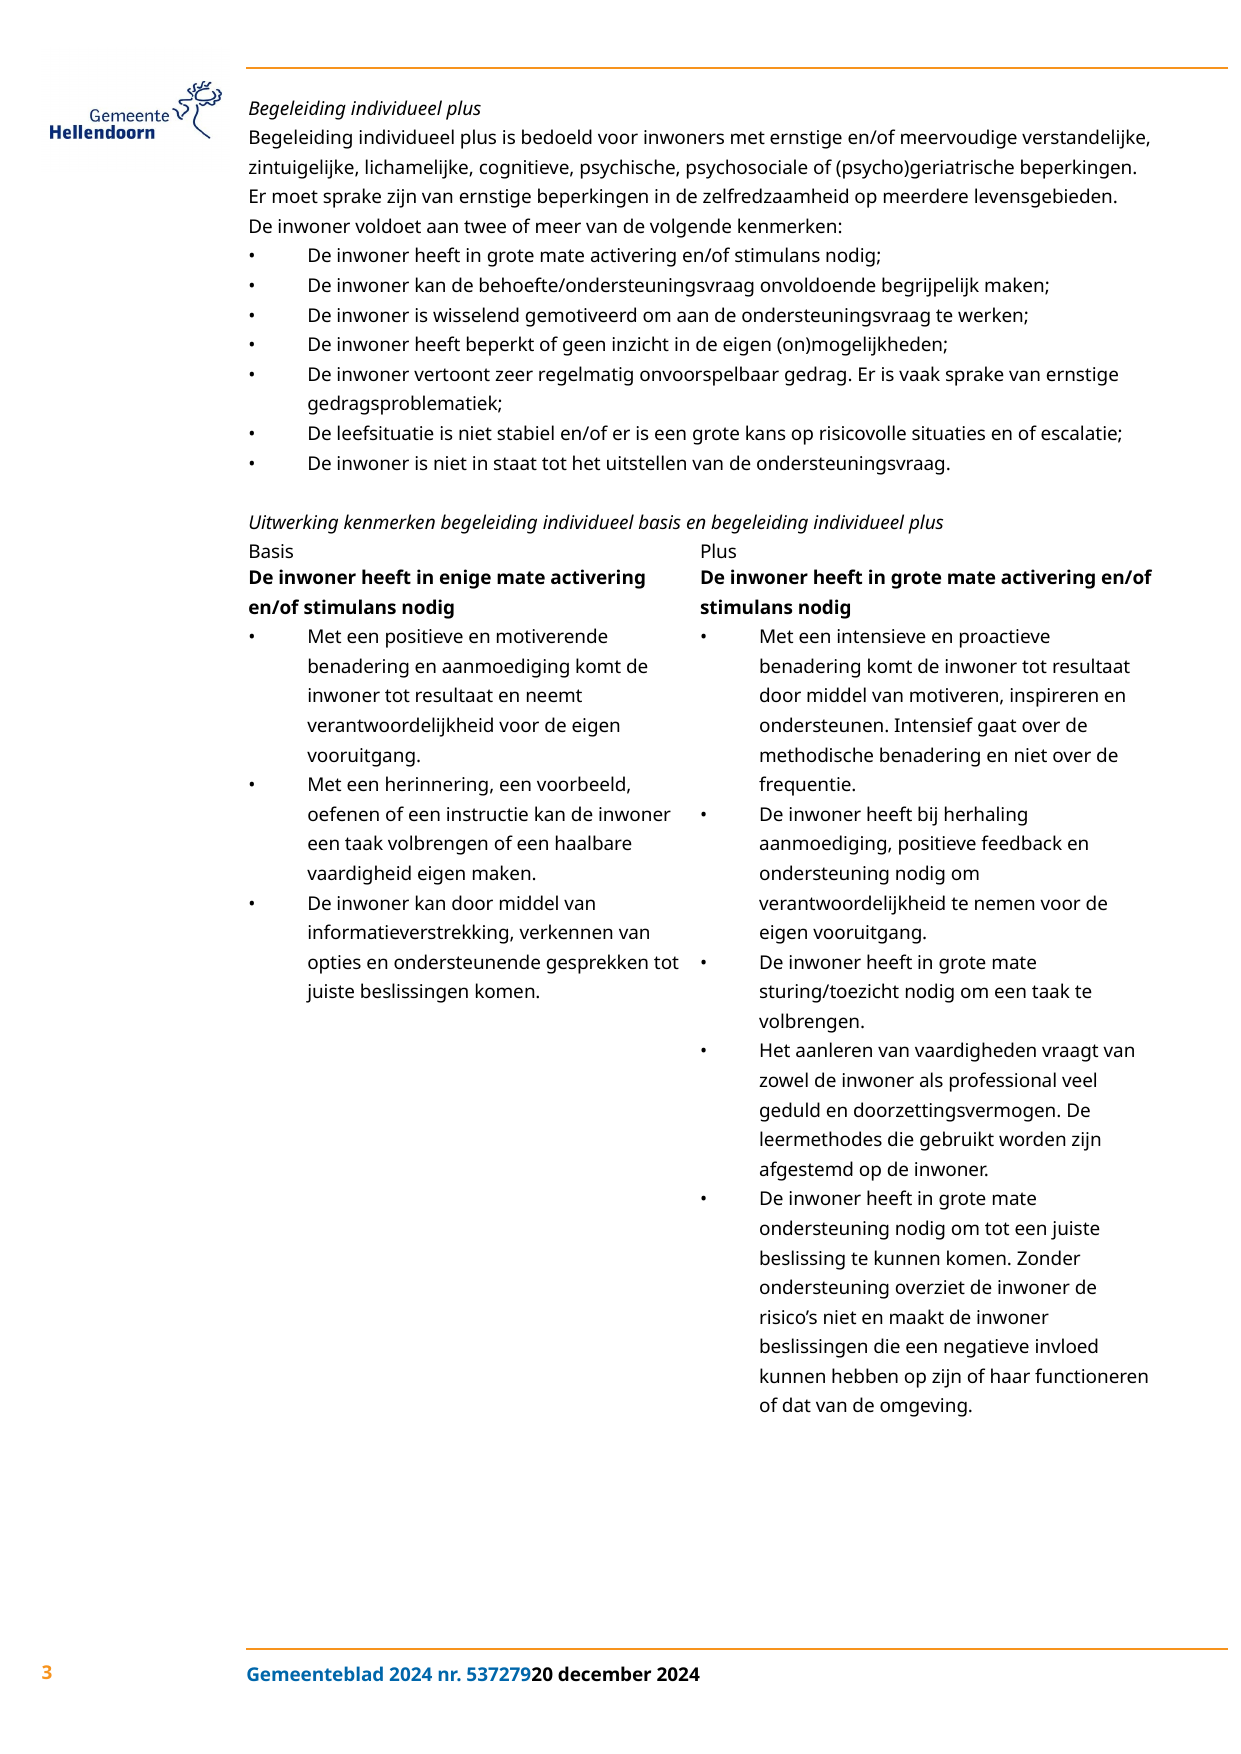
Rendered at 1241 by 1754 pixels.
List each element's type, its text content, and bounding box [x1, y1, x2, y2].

text De inwoner voldoet aan twee of meer van de volgende kenmerken: [248, 213, 1152, 239]
list De inwoner is niet in staat tot het uitstellen van de ondersteuningsvraag. [248, 450, 1152, 476]
table_header Basis [248, 539, 700, 564]
text Begeleiding individueel plus [248, 95, 1152, 121]
text Begeleiding individueel plus is bedoeld voor inwoners met ernstige en/of meervoudige verstandelijke, zintuigelijke, lichamelijke, cognitieve, psychische, psychosociale of (psycho)geriatrische beperkingen. Er moet sprake zijn van ernstige beperkingen in de zelfredzaamheid op meerdere levensgebieden. [248, 124, 1152, 209]
picture [41, 47, 231, 172]
list De inwoner heeft beperkt of geen inzicht in de eigen (on)mogelijkheden; [248, 331, 1152, 357]
table_cell De inwoner heeft in enige mate activering en/of stimulans nodig Met een positieve en motiverende benadering en aanmoediging komt de inwoner tot resultaat en neemt verantwoordelijkheid voor de eigen vooruitgang. Met een herinnering, een voorbeeld, oefenen of een instructie kan de inwoner een taak volbrengen of een haalbare vaardigheid eigen maken. De inwoner kan door middel van informatieverstrekking, verkennen van opties en ondersteunende gesprekken tot juiste beslissingen komen. [248, 564, 700, 1418]
table_header Plus [700, 539, 1152, 564]
list De inwoner vertoont zeer regelmatig onvoorspelbaar gedrag. Er is vaak sprake van ernstige gedragsproblematiek; [248, 361, 1152, 416]
list De inwoner kan de behoefte/ondersteuningsvraag onvoldoende begrijpelijk maken; [248, 272, 1152, 298]
list De leefsituatie is niet stabiel en/of er is een grote kans op risicovolle situaties en of escalatie; [248, 420, 1152, 446]
table_cell De inwoner heeft in grote mate activering en/of stimulans nodig Met een intensieve en proactieve benadering komt de inwoner tot resultaat door middel van motiveren, inspireren en ondersteunen. Intensief gaat over de methodische benadering en niet over de frequentie. De inwoner heeft bij herhaling aanmoediging, positieve feedback en ondersteuning nodig om verantwoordelijkheid te nemen voor de eigen vooruitgang. De inwoner heeft in grote mate sturing/toezicht nodig om een taak te volbrengen. Het aanleren van vaardigheden vraagt van zowel de inwoner als professional veel geduld en doorzettingsvermogen. De leermethodes die gebruikt worden zijn afgestemd op de inwoner. De inwoner heeft in grote mate ondersteuning nodig om tot een juiste beslissing te kunnen komen. Zonder ondersteuning overziet de inwoner de risico’s niet en maakt de inwoner beslissingen die een negatieve invloed kunnen hebben op zijn of haar functioneren of dat van de omgeving. [700, 564, 1152, 1418]
list De inwoner heeft in grote mate activering en/of stimulans nodig; [248, 243, 1152, 268]
text Uitwerking kenmerken begeleiding individueel basis en begeleiding individueel plus [248, 509, 1152, 535]
list De inwoner is wisselend gemotiveerd om aan de ondersteuningsvraag te werken; [248, 302, 1152, 328]
